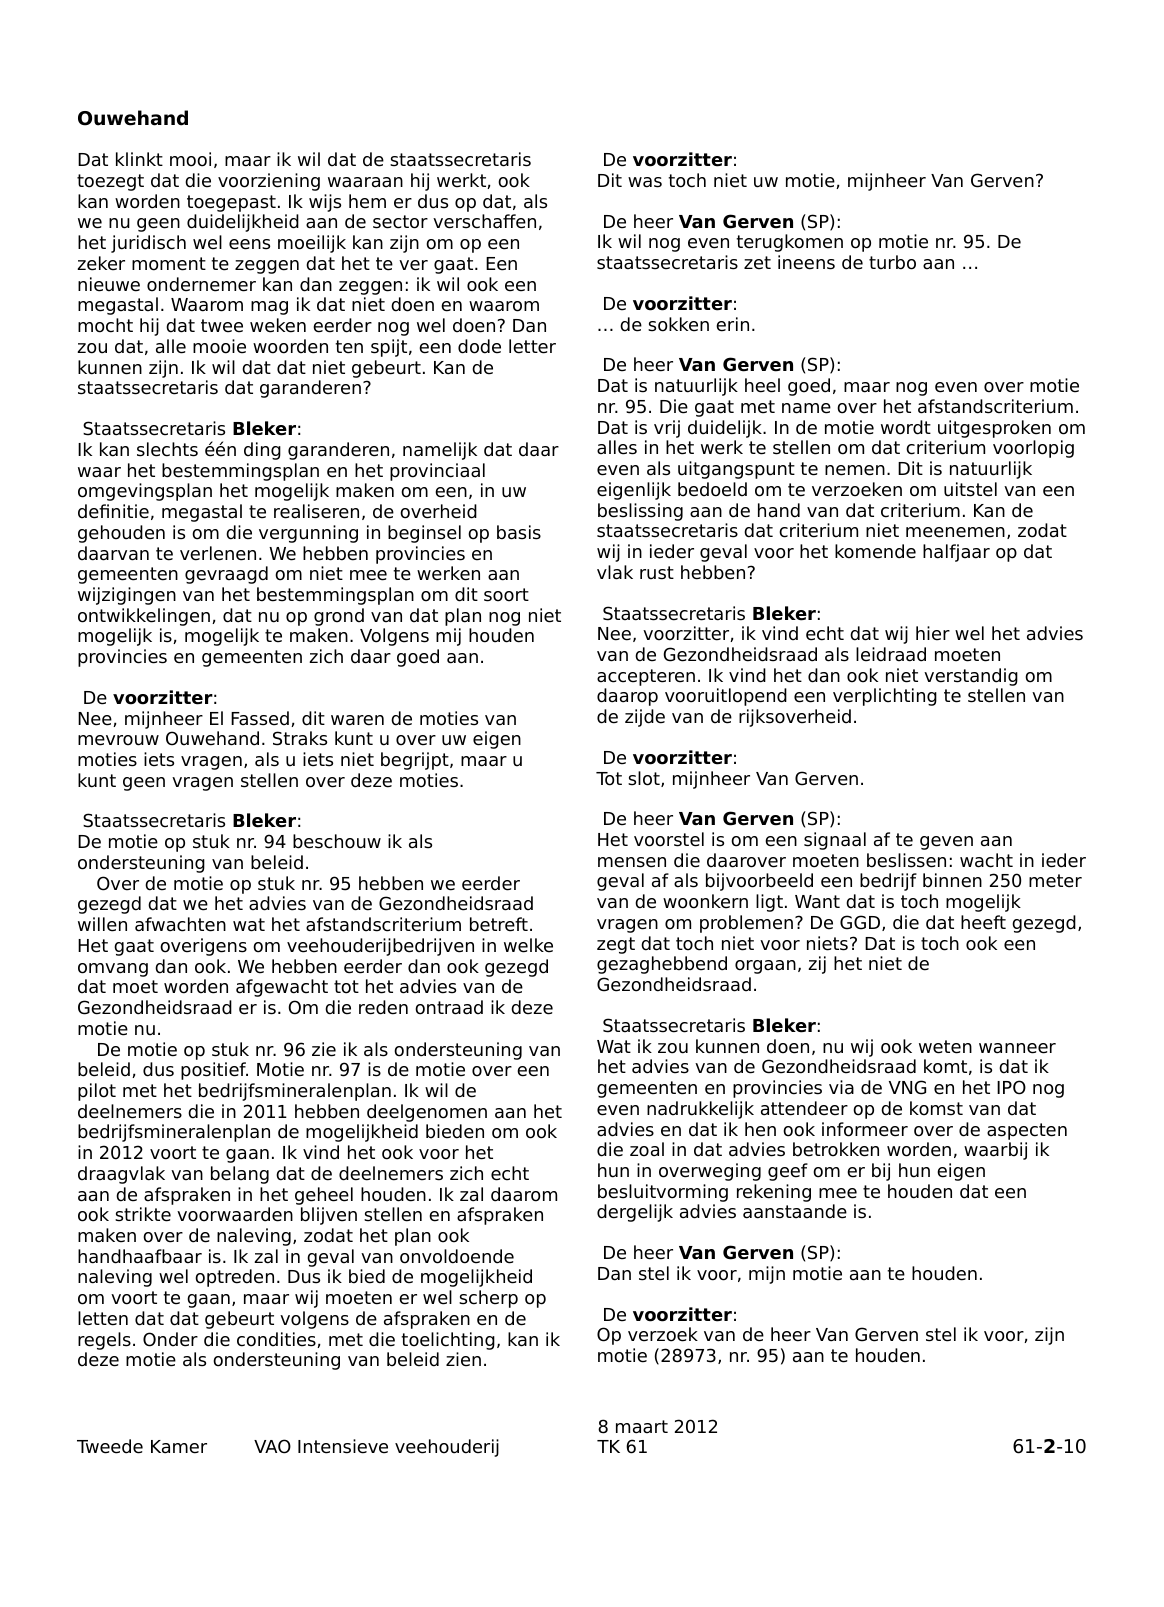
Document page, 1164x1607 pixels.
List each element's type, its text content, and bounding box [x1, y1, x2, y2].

text Nee, voorzitter, ik vind echt dat wij hier wel het advies van de Gezondheidsraad als leidraad moeten accepteren. Ik vind het dan ook niet verstandig om daarop vooruitlopend een verplichting te stellen van de zijde van de rijksoverheid. [596, 624, 1087, 728]
text … de sokken erin. [596, 314, 1087, 335]
text Dit was toch niet uw motie, mijnheer Van Gerven? [596, 171, 1087, 192]
text Dan stel ik voor, mijn motie aan te houden. [596, 1264, 1087, 1284]
text Op verzoek van de heer Van Gerven stel ik voor, zijn motie (28973, nr. 95) aan te houden. [596, 1325, 1087, 1367]
text Staatssecretaris Bleker: [77, 811, 567, 832]
text De heer Van Gerven (SP): [596, 1243, 1087, 1264]
text Staatssecretaris Bleker: [596, 603, 1087, 624]
text Over de motie op stuk nr. 95 hebben we eerder gezegd dat we het advies van de Gezondheidsraad willen afwachten wat het afstandscriterium betreft. Het gaat overigens om veehouderijbedrijven in welke omvang dan ook. We hebben eerder dan ook gezegd dat moet worden afgewacht tot het advies van de Gezondheidsraad er is. Om die reden ontraad ik deze motie nu. [77, 873, 567, 1039]
text Nee, mijnheer El Fassed, dit waren de moties van mevrouw Ouwehand. Straks kunt u over uw eigen moties iets vragen, als u iets niet begrijpt, maar u kunt geen vragen stellen over deze moties. [77, 708, 567, 791]
text Staatssecretaris Bleker: [596, 1016, 1087, 1036]
text De voorzitter: [596, 294, 1087, 314]
text Ik wil nog even terugkomen op motie nr. 95. De staatssecretaris zet ineens de turbo aan … [596, 232, 1087, 274]
text Wat ik zou kunnen doen, nu wij ook weten wanneer het advies van de Gezondheidsraad komt, is dat ik gemeenten en provincies via de VNG en het IPO nog even nadrukkelijk attendeer op de komst van dat advies en dat ik hen ook informeer over de aspecten die zoal in dat advies betrokken worden, waarbij ik hun in overweging geef om er bij hun eigen besluitvorming rekening mee te houden dat een dergelijk advies aanstaande is. [596, 1036, 1087, 1223]
text De voorzitter: [596, 748, 1087, 768]
text Tot slot, mijnheer Van Gerven. [596, 768, 1087, 789]
text Staatssecretaris Bleker: [77, 419, 567, 440]
text De heer Van Gerven (SP): [596, 355, 1087, 376]
text De motie op stuk nr. 94 beschouw ik als ondersteuning van beleid. [77, 832, 567, 873]
text Ik kan slechts één ding garanderen, namelijk dat daar waar het bestemmingsplan en het provinciaal omgevingsplan het mogelijk maken om een, in uw definitie, megastal te realiseren, de overheid gehouden is om die vergunning in beginsel op basis daarvan te verlenen. We hebben provincies en gemeenten gevraagd om niet mee te werken aan wijzigingen van het bestemmingsplan om dit soort ontwikkelingen, dat nu op grond van dat plan nog niet mogelijk is, mogelijk te maken. Volgens mij houden provincies en gemeenten zich daar goed aan. [77, 440, 567, 668]
text Het voorstel is om een signaal af te geven aan mensen die daarover moeten beslissen: wacht in ieder geval af als bijvoorbeeld een bedrijf binnen 250 meter van de woonkern ligt. Want dat is toch mogelijk vragen om problemen? De GGD, die dat heeft gezegd, zegt dat toch niet voor niets? Dat is toch ook een gezaghebbend orgaan, zij het niet de Gezondheidsraad. [596, 830, 1087, 996]
text Dat klinkt mooi, maar ik wil dat de staatssecretaris toezegt dat die voorziening waaraan hij werkt, ook kan worden toegepast. Ik wijs hem er dus op dat, als we nu geen duidelijkheid aan de sector verschaffen, het juridisch wel eens moeilijk kan zijn om op een zeker moment te zeggen dat het te ver gaat. Een nieuwe ondernemer kan dan zeggen: ik wil ook een megastal. Waarom mag ik dat niet doen en waarom mocht hij dat twee weken eerder nog wel doen? Dan zou dat, alle mooie woorden ten spijt, een dode letter kunnen zijn. Ik wil dat dat niet gebeurt. Kan de staatssecretaris dat garanderen? [77, 150, 567, 399]
text De motie op stuk nr. 96 zie ik als ondersteuning van beleid, dus positief. Motie nr. 97 is de motie over een pilot met het bedrijfsmineralenplan. Ik wil de deelnemers die in 2011 hebben deelgenomen aan het bedrijfsmineralenplan de mogelijkheid bieden om ook in 2012 voort te gaan. Ik vind het ook voor het draagvlak van belang dat de deelnemers zich echt aan de afspraken in het geheel houden. Ik zal daarom ook strikte voorwaarden blijven stellen en afspraken maken over de naleving, zodat het plan ook handhaafbaar is. Ik zal in geval van onvoldoende naleving wel optreden. Dus ik bied de mogelijkheid om voort te gaan, maar wij moeten er wel scherp op letten dat dat gebeurt volgens de afspraken en de regels. Onder die condities, met die toelichting, kan ik deze motie als ondersteuning van beleid zien. [77, 1039, 567, 1371]
text Dat is natuurlijk heel goed, maar nog even over motie nr. 95. Die gaat met name over het afstandscriterium. Dat is vrij duidelijk. In de motie wordt uitgesproken om alles in het werk te stellen om dat criterium voorlopig even als uitgangspunt te nemen. Dit is natuurlijk eigenlijk bedoeld om te verzoeken om uitstel van een beslissing aan de hand van dat criterium. Kan de staatssecretaris dat criterium niet meenemen, zodat wij in ieder geval voor het komende halfjaar op dat vlak rust hebben? [596, 376, 1087, 583]
text De heer Van Gerven (SP): [596, 809, 1087, 830]
text De voorzitter: [77, 688, 567, 708]
text De voorzitter: [596, 1304, 1087, 1325]
text De heer Van Gerven (SP): [596, 212, 1087, 232]
text De voorzitter: [596, 150, 1087, 171]
